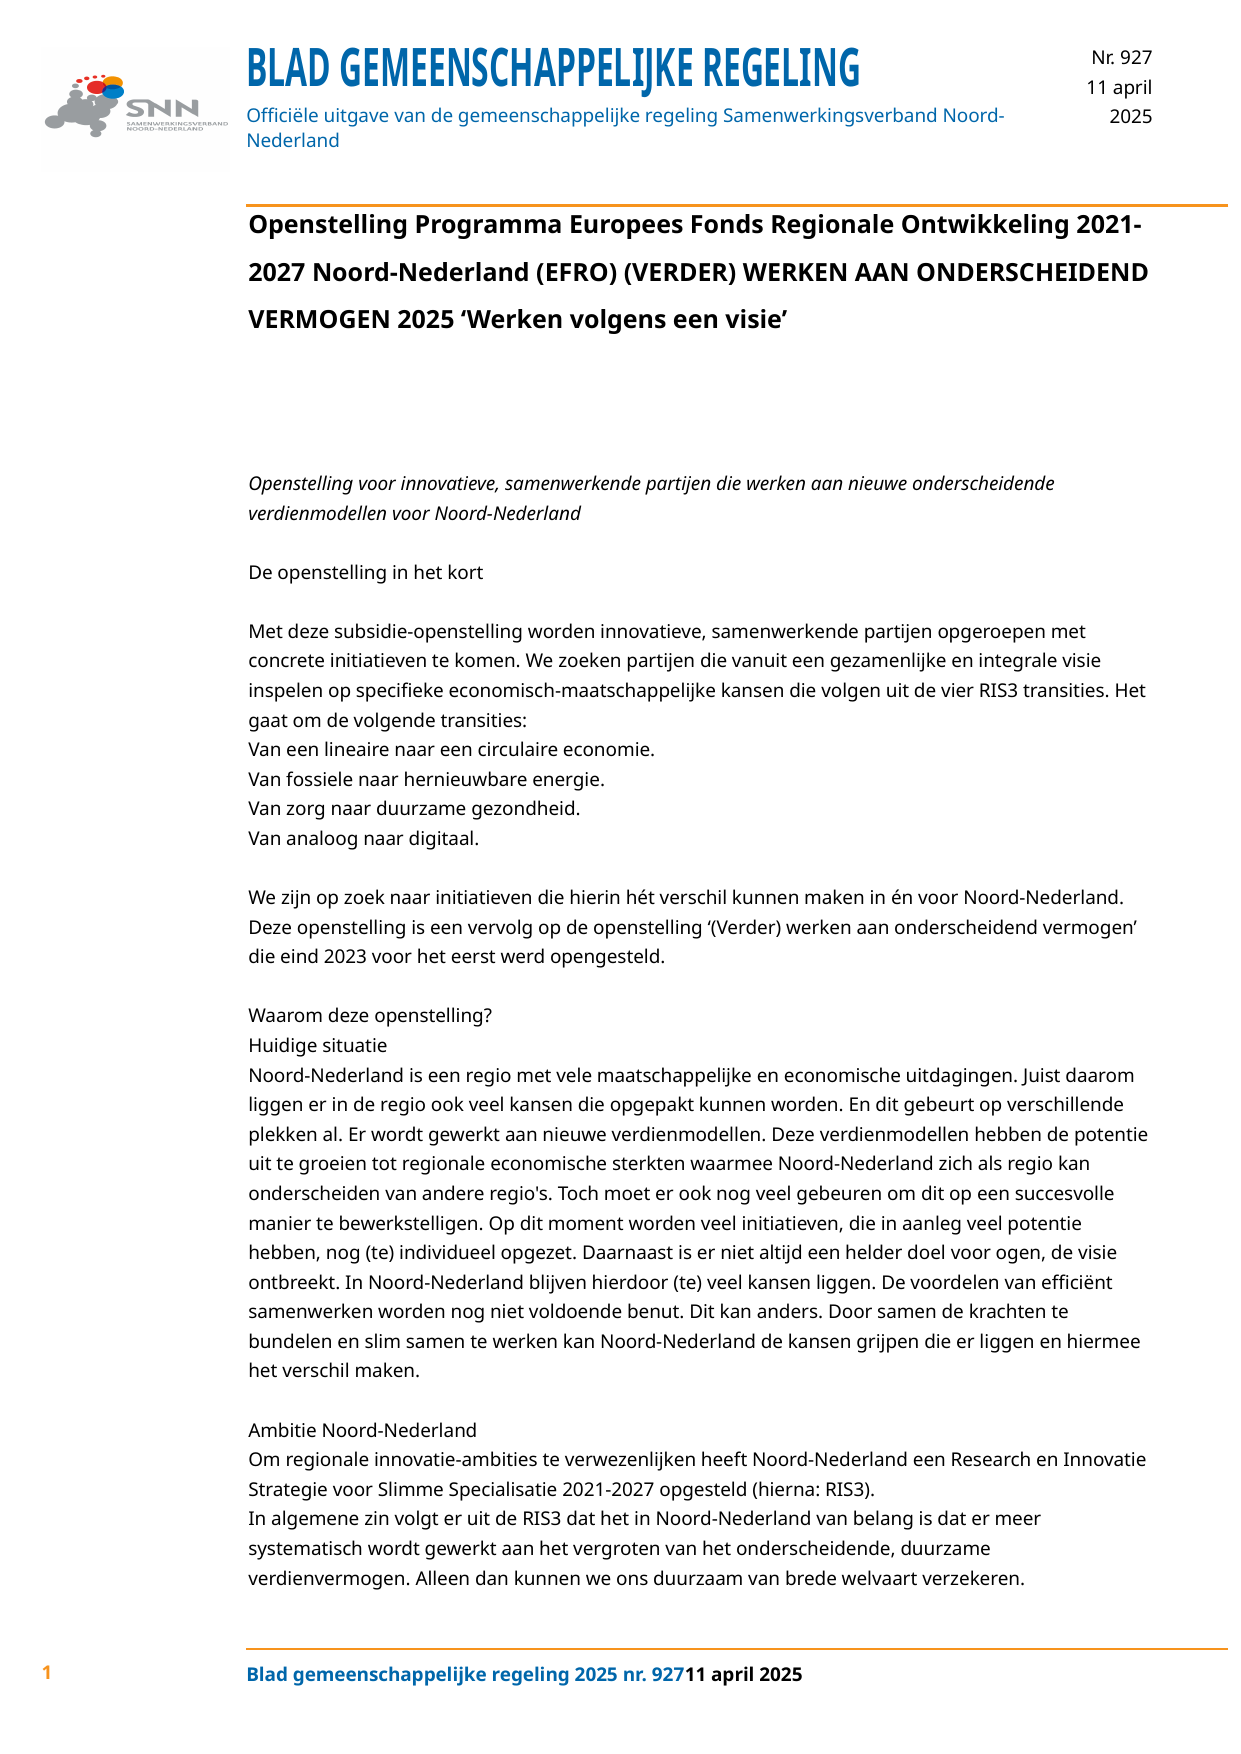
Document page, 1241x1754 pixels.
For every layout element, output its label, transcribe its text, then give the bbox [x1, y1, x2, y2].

text Van een lineaire naar een circulaire economie. [248, 736, 1152, 762]
text Huidige situatie [248, 1032, 1152, 1058]
text We zijn op zoek naar initiatieven die hierin hét verschil kunnen maken in én voor Noord-Nederland. [248, 884, 1152, 910]
picture [41, 47, 231, 172]
text In algemene zin volgt er uit de RIS3 dat het in Noord-Nederland van belang is dat er meer systematisch wordt gewerkt aan het vergroten van het onderscheidende, duurzame verdienvermogen. Alleen dan kunnen we ons duurzaam van brede welvaart verzekeren. [248, 1506, 1152, 1590]
text Ambitie Noord-Nederland [248, 1417, 1152, 1442]
text Openstelling Programma Europees Fonds Regionale Ontwikkeling 2021-2027 Noord-Nederland (EFRO) (VERDER) WERKEN AAN ONDERSCHEIDEND VERMOGEN 2025 ‘Werken volgens een visie’ [248, 207, 1152, 336]
text Om regionale innovatie-ambities te verwezenlijken heeft Noord-Nederland een Research en Innovatie Strategie voor Slimme Specialisatie 2021-2027 opgesteld (hierna: RIS3). [248, 1446, 1152, 1502]
text Waarom deze openstelling? [248, 1003, 1152, 1028]
text Van analoog naar digitaal. [248, 825, 1152, 851]
text Met deze subsidie-openstelling worden innovatieve, samenwerkende partijen opgeroepen met concrete initiatieven te komen. We zoeken partijen die vanuit een gezamenlijke en integrale visie inspelen op specifieke economisch-maatschappelijke kansen die volgen uit de vier RIS3 transities. Het gaat om de volgende transities: [248, 618, 1152, 732]
text Van zorg naar duurzame gezondheid. [248, 796, 1152, 821]
text Noord-Nederland is een regio met vele maatschappelijke en economische uitdagingen. Juist daarom liggen er in de regio ook veel kansen die opgepakt kunnen worden. En dit gebeurt op verschillende plekken al. Er wordt gewerkt aan nieuwe verdienmodellen. Deze verdienmodellen hebben de potentie uit te groeien tot regionale economische sterkten waarmee Noord-Nederland zich als regio kan onderscheiden van andere regio's. Toch moet er ook nog veel gebeuren om dit op een succesvolle manier te bewerkstelligen. Op dit moment worden veel initiatieven, die in aanleg veel potentie hebben, nog (te) individueel opgezet. Daarnaast is er niet altijd een helder doel voor ogen, de visie ontbreekt. In Noord-Nederland blijven hierdoor (te) veel kansen liggen. De voordelen van efficiënt samenwerken worden nog niet voldoende benut. Dit kan anders. Door samen de krachten te bundelen en slim samen te werken kan Noord-Nederland de kansen grijpen die er liggen en hiermee het verschil maken. [248, 1062, 1152, 1383]
text Van fossiele naar hernieuwbare energie. [248, 766, 1152, 792]
text Deze openstelling is een vervolg op de openstelling ‘(Verder) werken aan onderscheidend vermogen’ die eind 2023 voor het eerst werd opengesteld. [248, 914, 1152, 969]
text De openstelling in het kort [248, 559, 1152, 584]
text Openstelling voor innovatieve, samenwerkende partijen die werken aan nieuwe onderscheidende verdienmodellen voor Noord-Nederland [248, 470, 1152, 525]
